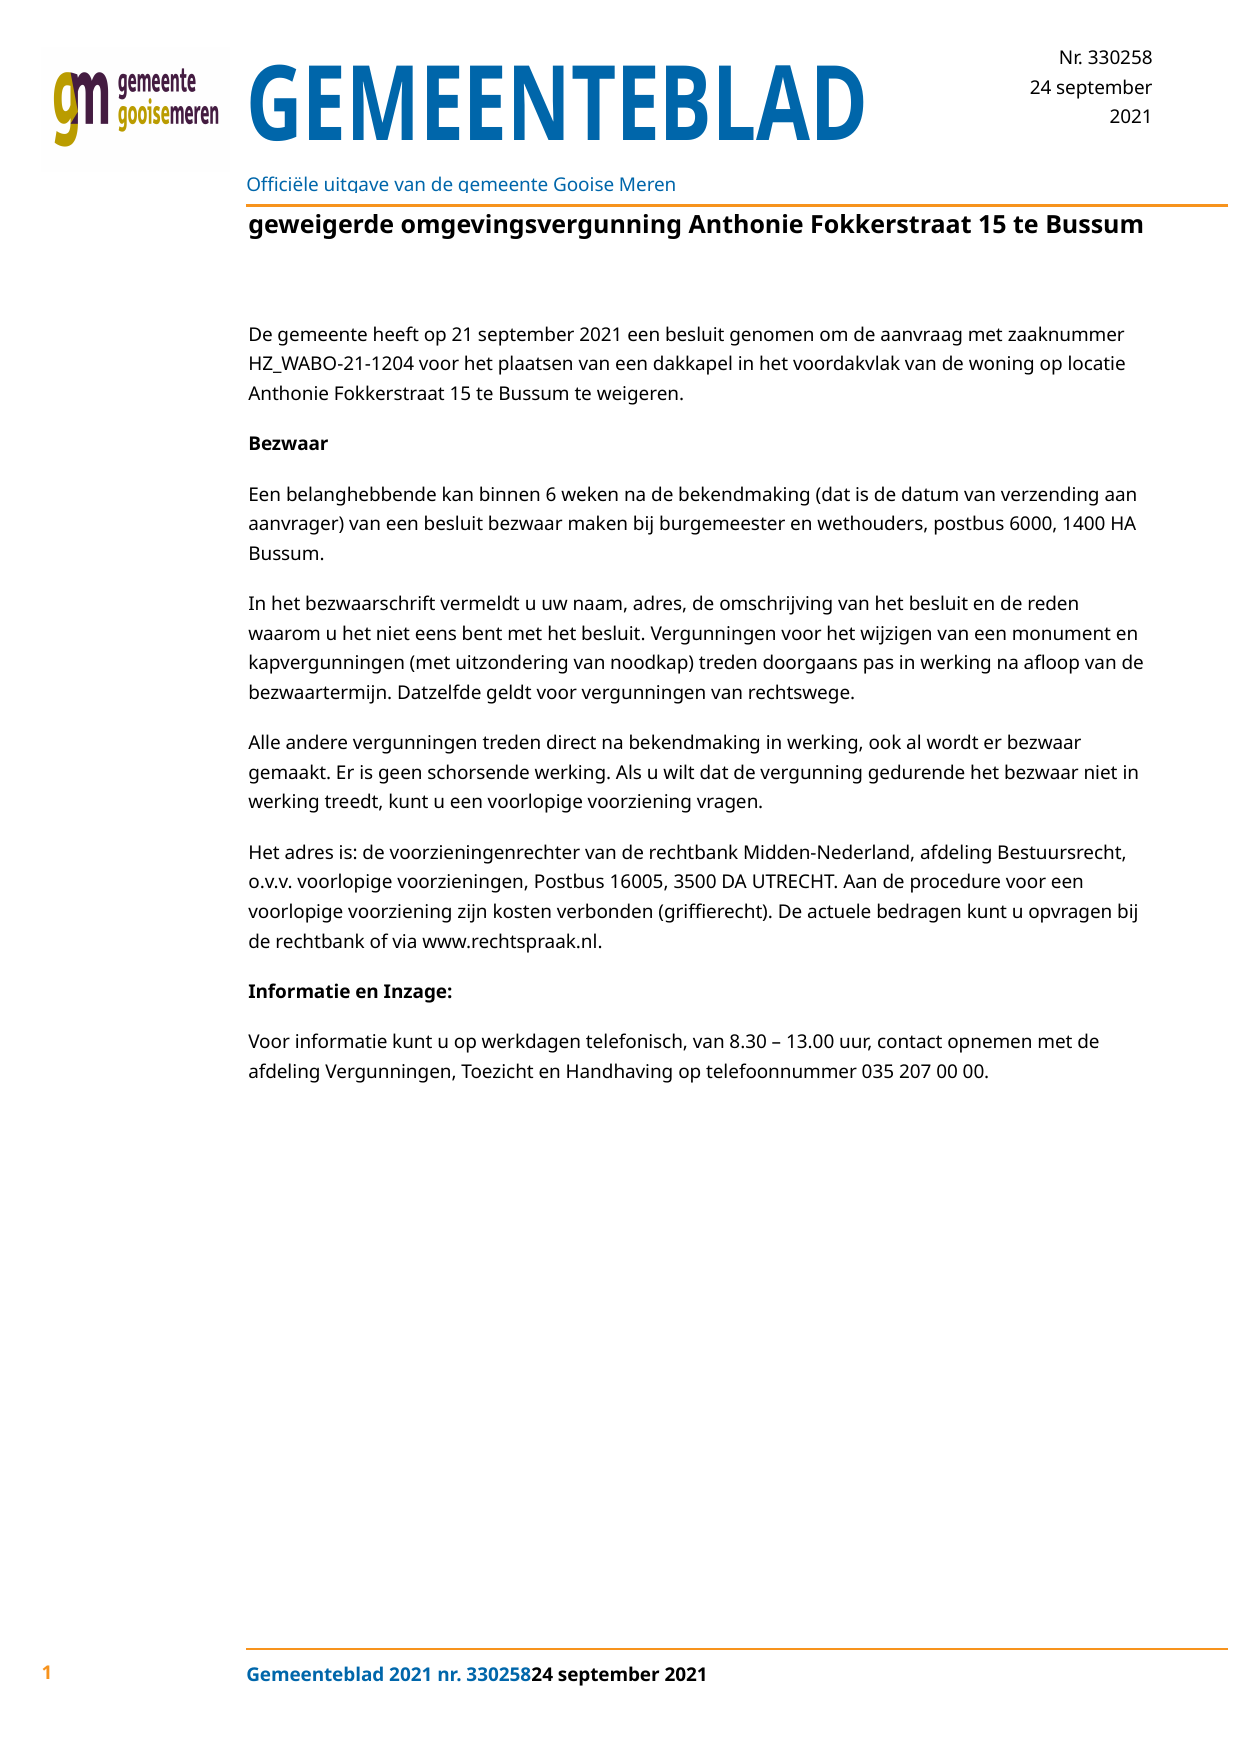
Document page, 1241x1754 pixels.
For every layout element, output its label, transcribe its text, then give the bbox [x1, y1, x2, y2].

text Bezwaar [248, 430, 1152, 456]
text Een belanghebbende kan binnen 6 weken na de bekendmaking (dat is de datum van verzending aan aanvrager) van een besluit bezwaar maken bij burgemeester en wethouders, postbus 6000, 1400 HA Bussum. [248, 481, 1152, 566]
text De gemeente heeft op 21 september 2021 een besluit genomen om de aanvraag met zaaknummer HZ_WABO-21-1204 voor het plaatsen van een dakkapel in het voordakvlak van de woning op locatie Anthonie Fokkerstraat 15 te Bussum te weigeren. [248, 321, 1152, 406]
text Informatie en Inzage: [248, 978, 1152, 1004]
text Alle andere vergunningen treden direct na bekendmaking in werking, ook al wordt er bezwaar gemaakt. Er is geen schorsende werking. Als u wilt dat de vergunning gedurende het bezwaar niet in werking treedt, kunt u een voorlopige voorziening vragen. [248, 729, 1152, 814]
picture [41, 47, 231, 172]
text geweigerde omgevingsvergunning Anthonie Fokkerstraat 15 te Bussum [248, 207, 1152, 241]
text Het adres is: de voorzieningenrechter van de rechtbank Midden-Nederland, afdeling Bestuursrecht, o.v.v. voorlopige voorzieningen, Postbus 16005, 3500 DA UTRECHT. Aan de procedure voor een voorlopige voorziening zijn kosten verbonden (griffierecht). De actuele bedragen kunt u opvragen bij de rechtbank of via www.rechtspraak.nl. [248, 839, 1152, 953]
text In het bezwaarschrift vermeldt u uw naam, adres, de omschrijving van het besluit en de reden waarom u het niet eens bent met het besluit. Vergunningen voor het wijzigen van een monument en kapvergunningen (met uitzondering van noodkap) treden doorgaans pas in werking na afloop van de bezwaartermijn. Datzelfde geldt voor vergunningen van rechtswege. [248, 590, 1152, 705]
text Voor informatie kunt u op werkdagen telefonisch, van 8.30 – 13.00 uur, contact opnemen met de afdeling Vergunningen, Toezicht en Handhaving op telefoonnummer 035 207 00 00. [248, 1029, 1152, 1084]
